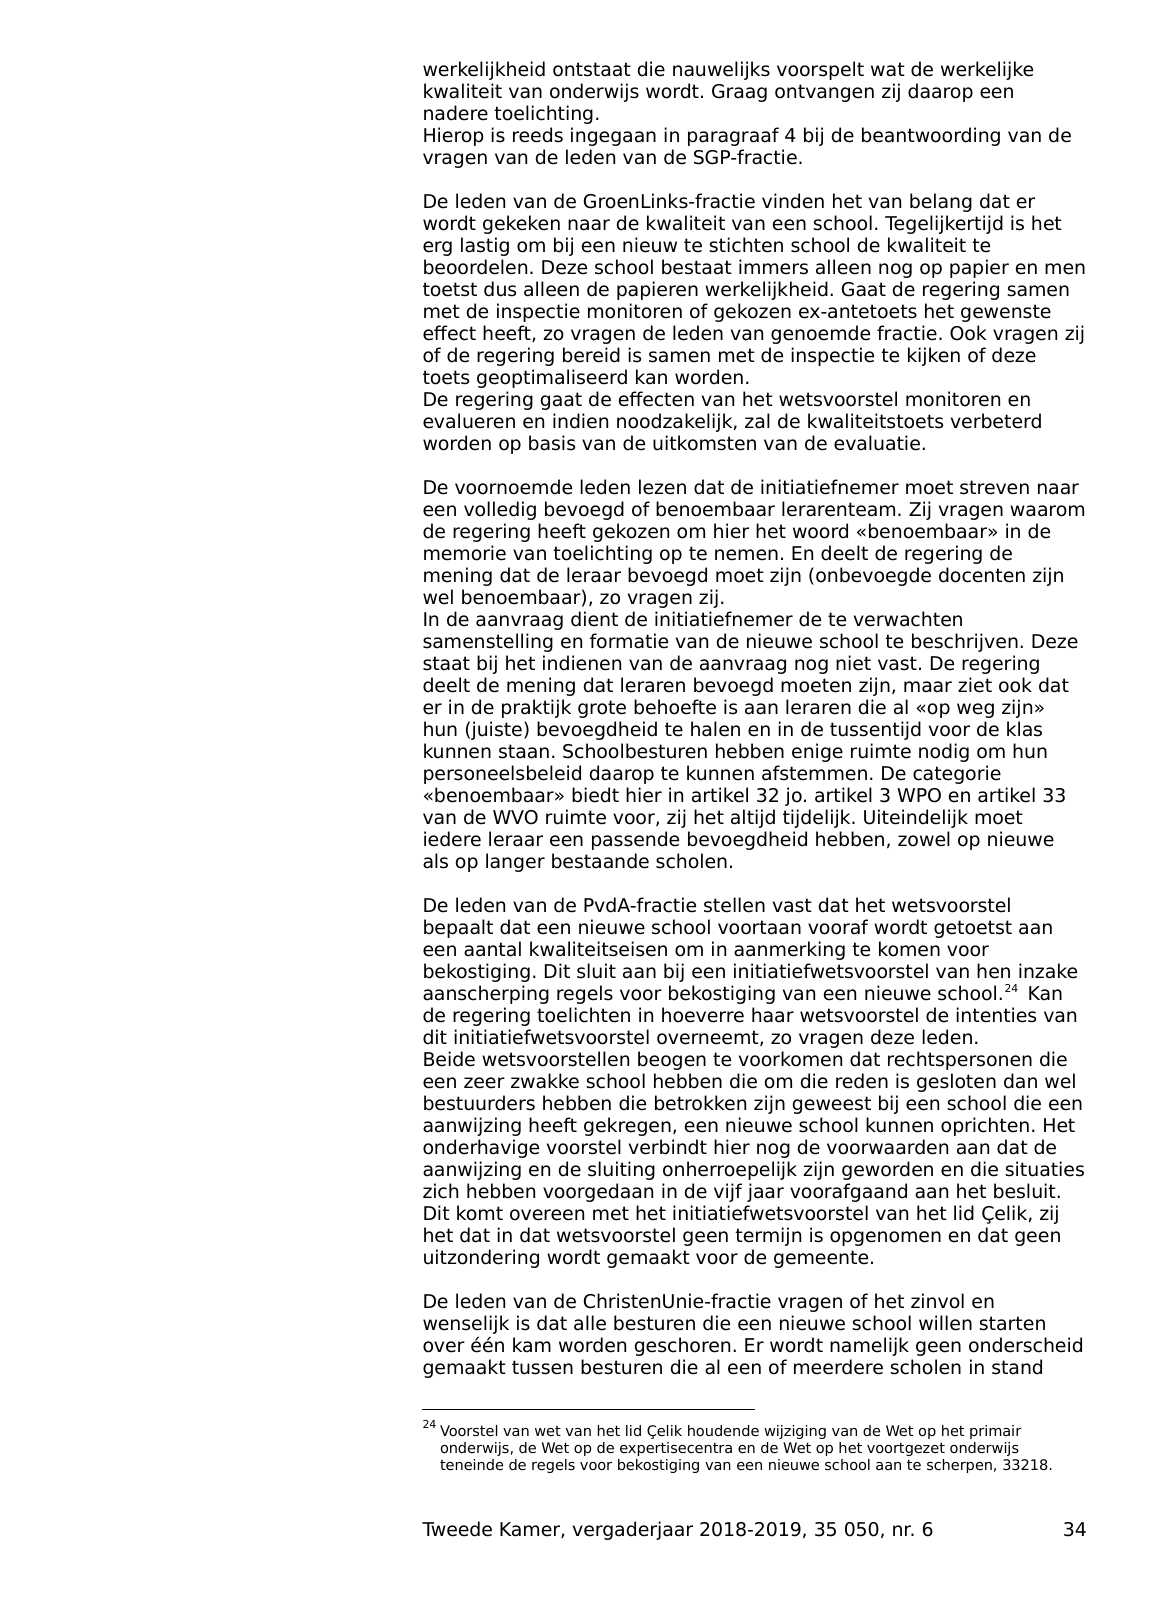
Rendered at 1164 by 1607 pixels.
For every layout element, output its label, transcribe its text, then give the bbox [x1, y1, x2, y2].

text werkelijkheid ontstaat die nauwelijks voorspelt wat de werkelijke kwaliteit van onderwijs wordt. Graag ontvangen zij daarop een nadere toelichting. [422, 59, 1087, 125]
text De leden van de PvdA-fractie stellen vast dat het wetsvoorstel bepaalt dat een nieuwe school voortaan vooraf wordt getoetst aan een aantal kwaliteitseisen om in aanmerking te komen voor bekostiging. Dit sluit aan bij een initiatiefwetsvoorstel van hen inzake aanscherping regels voor bekostiging van een nieuwe school. Kan de regering toelichten in hoeverre haar wetsvoorstel de intenties van dit initiatiefwetsvoorstel overneemt, zo vragen deze leden. [422, 895, 1087, 1049]
text Voorstel van wet van het lid Çelik houdende wijziging van de Wet op het primair onderwijs, de Wet op de expertisecentra en de Wet op het voortgezet onderwijs teneinde de regels voor bekostiging van een nieuwe school aan te scherpen, 33218. [422, 1418, 1087, 1474]
text De voornoemde leden lezen dat de initiatiefnemer moet streven naar een volledig bevoegd of benoembaar lerarenteam. Zij vragen waarom de regering heeft gekozen om hier het woord «benoembaar» in de memorie van toelichting op te nemen. En deelt de regering de mening dat de leraar bevoegd moet zijn (onbevoegde docenten zijn wel benoembaar), zo vragen zij. [422, 477, 1087, 609]
text In de aanvraag dient de initiatiefnemer de te verwachten samenstelling en formatie van de nieuwe school te beschrijven. Deze staat bij het indienen van de aanvraag nog niet vast. De regering deelt de mening dat leraren bevoegd moeten zijn, maar ziet ook dat er in de praktijk grote behoefte is aan leraren die al «op weg zijn» hun (juiste) bevoegdheid te halen en in de tussentijd voor de klas kunnen staan. Schoolbesturen hebben enige ruimte nodig om hun personeelsbeleid daarop te kunnen afstemmen. De categorie «benoembaar» biedt hier in artikel 32 jo. artikel 3 WPO en artikel 33 van de WVO ruimte voor, zij het altijd tijdelijk. Uiteindelijk moet iedere leraar een passende bevoegdheid hebben, zowel op nieuwe als op langer bestaande scholen. [422, 609, 1087, 873]
text De leden van de GroenLinks-fractie vinden het van belang dat er wordt gekeken naar de kwaliteit van een school. Tegelijkertijd is het erg lastig om bij een nieuw te stichten school de kwaliteit te beoordelen. Deze school bestaat immers alleen nog op papier en men toetst dus alleen de papieren werkelijkheid. Gaat de regering samen met de inspectie monitoren of gekozen ex-antetoets het gewenste effect heeft, zo vragen de leden van genoemde fractie. Ook vragen zij of de regering bereid is samen met de inspectie te kijken of deze toets geoptimaliseerd kan worden. [422, 191, 1087, 389]
text Beide wetsvoorstellen beogen te voorkomen dat rechtspersonen die een zeer zwakke school hebben die om die reden is gesloten dan wel bestuurders hebben die betrokken zijn geweest bij een school die een aanwijzing heeft gekregen, een nieuwe school kunnen oprichten. Het onderhavige voorstel verbindt hier nog de voorwaarden aan dat de aanwijzing en de sluiting onherroepelijk zijn geworden en die situaties zich hebben voorgedaan in de vijf jaar voorafgaand aan het besluit. Dit komt overeen met het initiatiefwetsvoorstel van het lid Çelik, zij het dat in dat wetsvoorstel geen termijn is opgenomen en dat geen uitzondering wordt gemaakt voor de gemeente. [422, 1049, 1087, 1268]
text De leden van de ChristenUnie-fractie vragen of het zinvol en wenselijk is dat alle besturen die een nieuwe school willen starten over één kam worden geschoren. Er wordt namelijk geen onderscheid gemaakt tussen besturen die al een of meerdere scholen in stand [422, 1291, 1087, 1379]
text De regering gaat de effecten van het wetsvoorstel monitoren en evalueren en indien noodzakelijk, zal de kwaliteitstoets verbeterd worden op basis van de uitkomsten van de evaluatie. [422, 389, 1087, 455]
text Hierop is reeds ingegaan in paragraaf 4 bij de beantwoording van de vragen van de leden van de SGP-fractie. [422, 125, 1087, 169]
